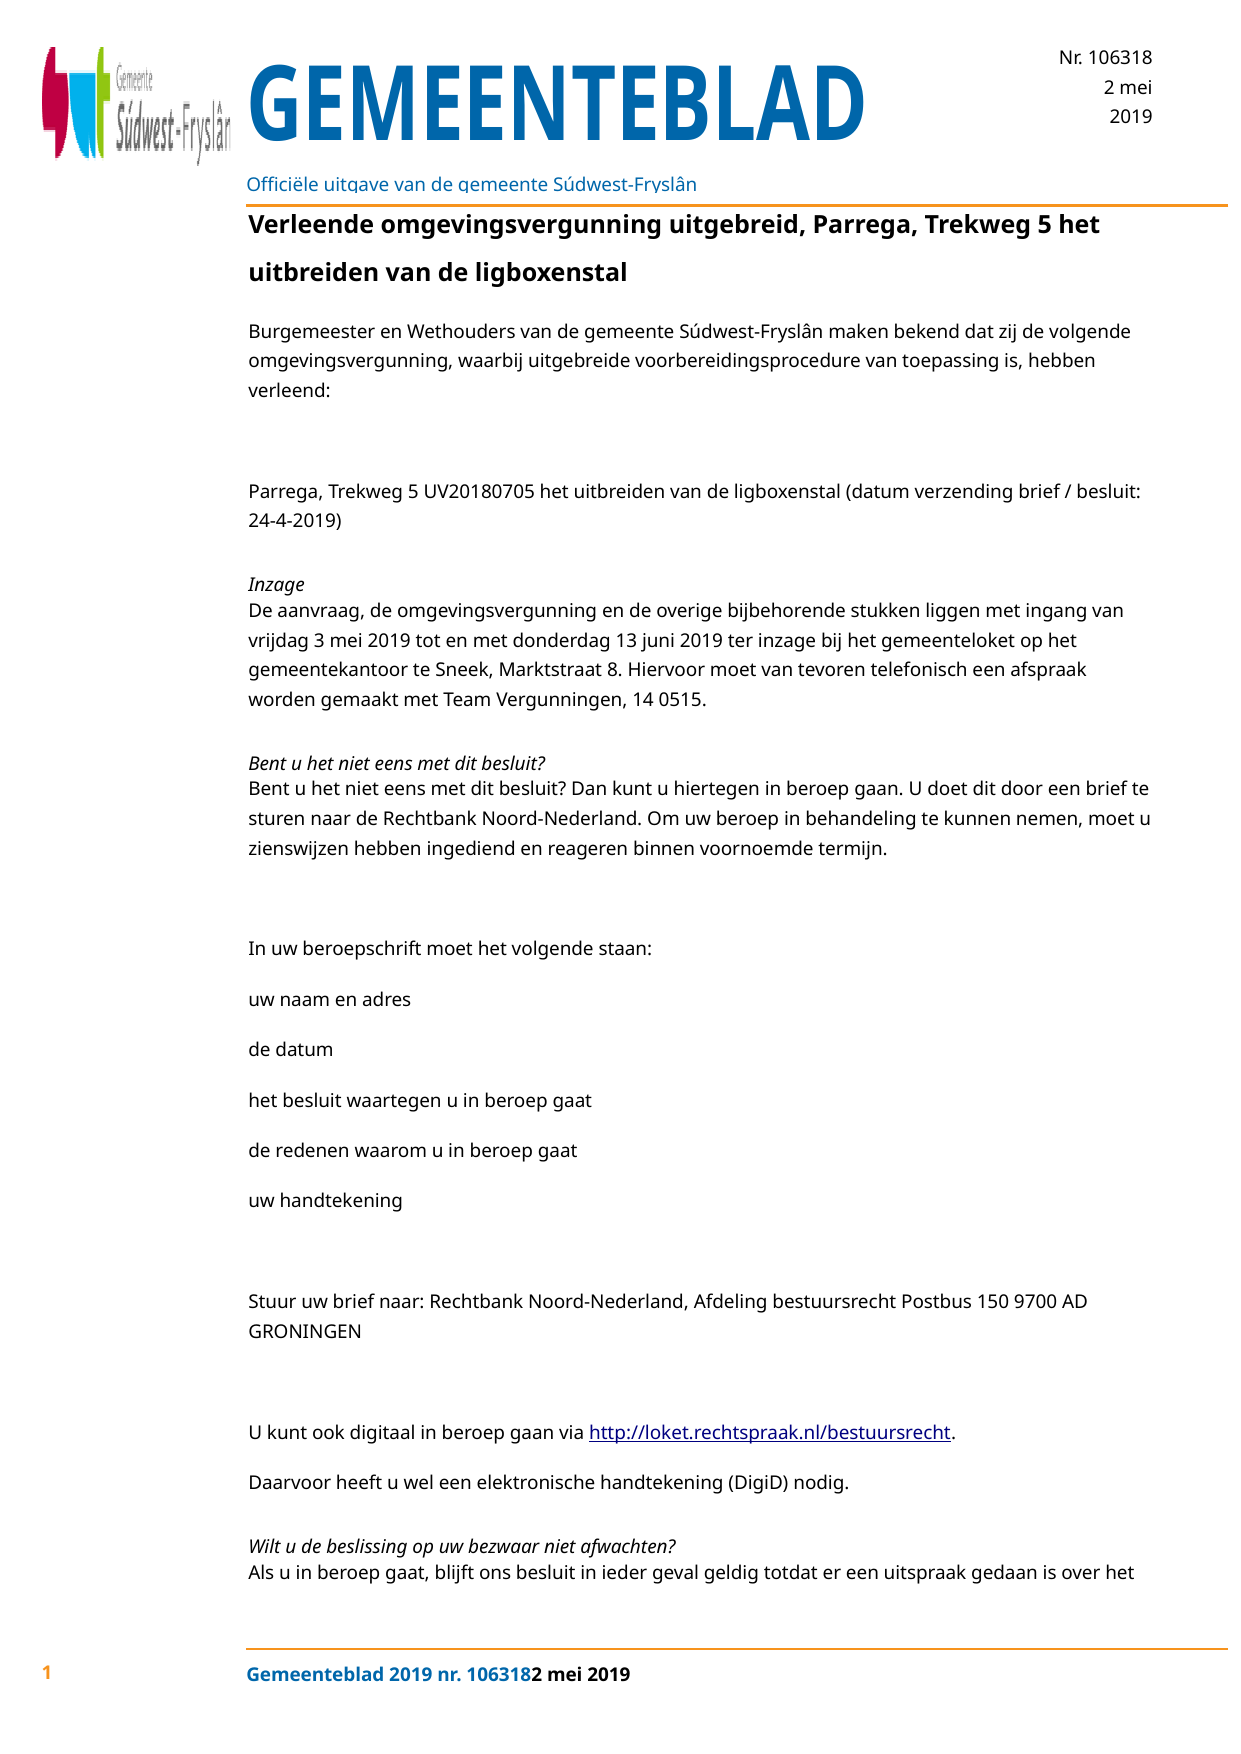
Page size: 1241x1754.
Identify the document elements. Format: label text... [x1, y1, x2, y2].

picture [41, 47, 231, 172]
text de redenen waarom u in beroep gaat [248, 1137, 1152, 1163]
text Als u in beroep gaat, blijft ons besluit in ieder geval geldig totdat er een uitspraak gedaan is over het [248, 1559, 1152, 1585]
text Bent u het niet eens met dit besluit? [248, 750, 1152, 776]
text Wilt u de beslissing op uw bezwaar niet afwachten? [248, 1533, 1152, 1559]
text In uw beroepschrift moet het volgende staan: [248, 936, 1152, 961]
text Verleende omgevingsvergunning uitgebreid, Parrega, Trekweg 5 het uitbreiden van de ligboxenstal [248, 207, 1152, 288]
text Burgemeester en Wethouders van de gemeente Súdwest-Fryslân maken bekend dat zij de volgende omgevingsvergunning, waarbij uitgebreide voorbereidingsprocedure van toepassing is, hebben verleend: [248, 318, 1152, 403]
text Stuur uw brief naar: Rechtbank Noord-Nederland, Afdeling bestuursrecht Postbus 150 9700 AD GRONINGEN [248, 1288, 1152, 1344]
text Bent u het niet eens met dit besluit? Dan kunt u hiertegen in beroep gaan. U doet dit door een brief te sturen naar de Rechtbank Noord-Nederland. Om uw beroep in behandeling te kunnen nemen, moet u zienswijzen hebben ingediend en reageren binnen voornoemde termijn. [248, 776, 1152, 861]
text Parrega, Trekweg 5 UV20180705 het uitbreiden van de ligboxenstal (datum verzending brief / besluit: 24-4-2019) [248, 478, 1152, 533]
text Inzage [248, 571, 1152, 597]
text Daarvoor heeft u wel een elektronische handtekening (DigiD) nodig. [248, 1469, 1152, 1495]
text de datum [248, 1036, 1152, 1062]
text uw handtekening [248, 1188, 1152, 1213]
text uw naam en adres [248, 986, 1152, 1012]
text U kunt ook digitaal in beroep gaan via http://loket.rechtspraak.nl/bestuursrecht. [248, 1419, 1152, 1445]
text De aanvraag, de omgevingsvergunning en de overige bijbehorende stukken liggen met ingang van vrijdag 3 mei 2019 tot en met donderdag 13 juni 2019 ter inzage bij het gemeenteloket op het gemeentekantoor te Sneek, Marktstraat 8. Hiervoor moet van tevoren telefonisch een afspraak worden gemaakt met Team Vergunningen, 14 0515. [248, 597, 1152, 712]
text het besluit waartegen u in beroep gaat [248, 1087, 1152, 1113]
